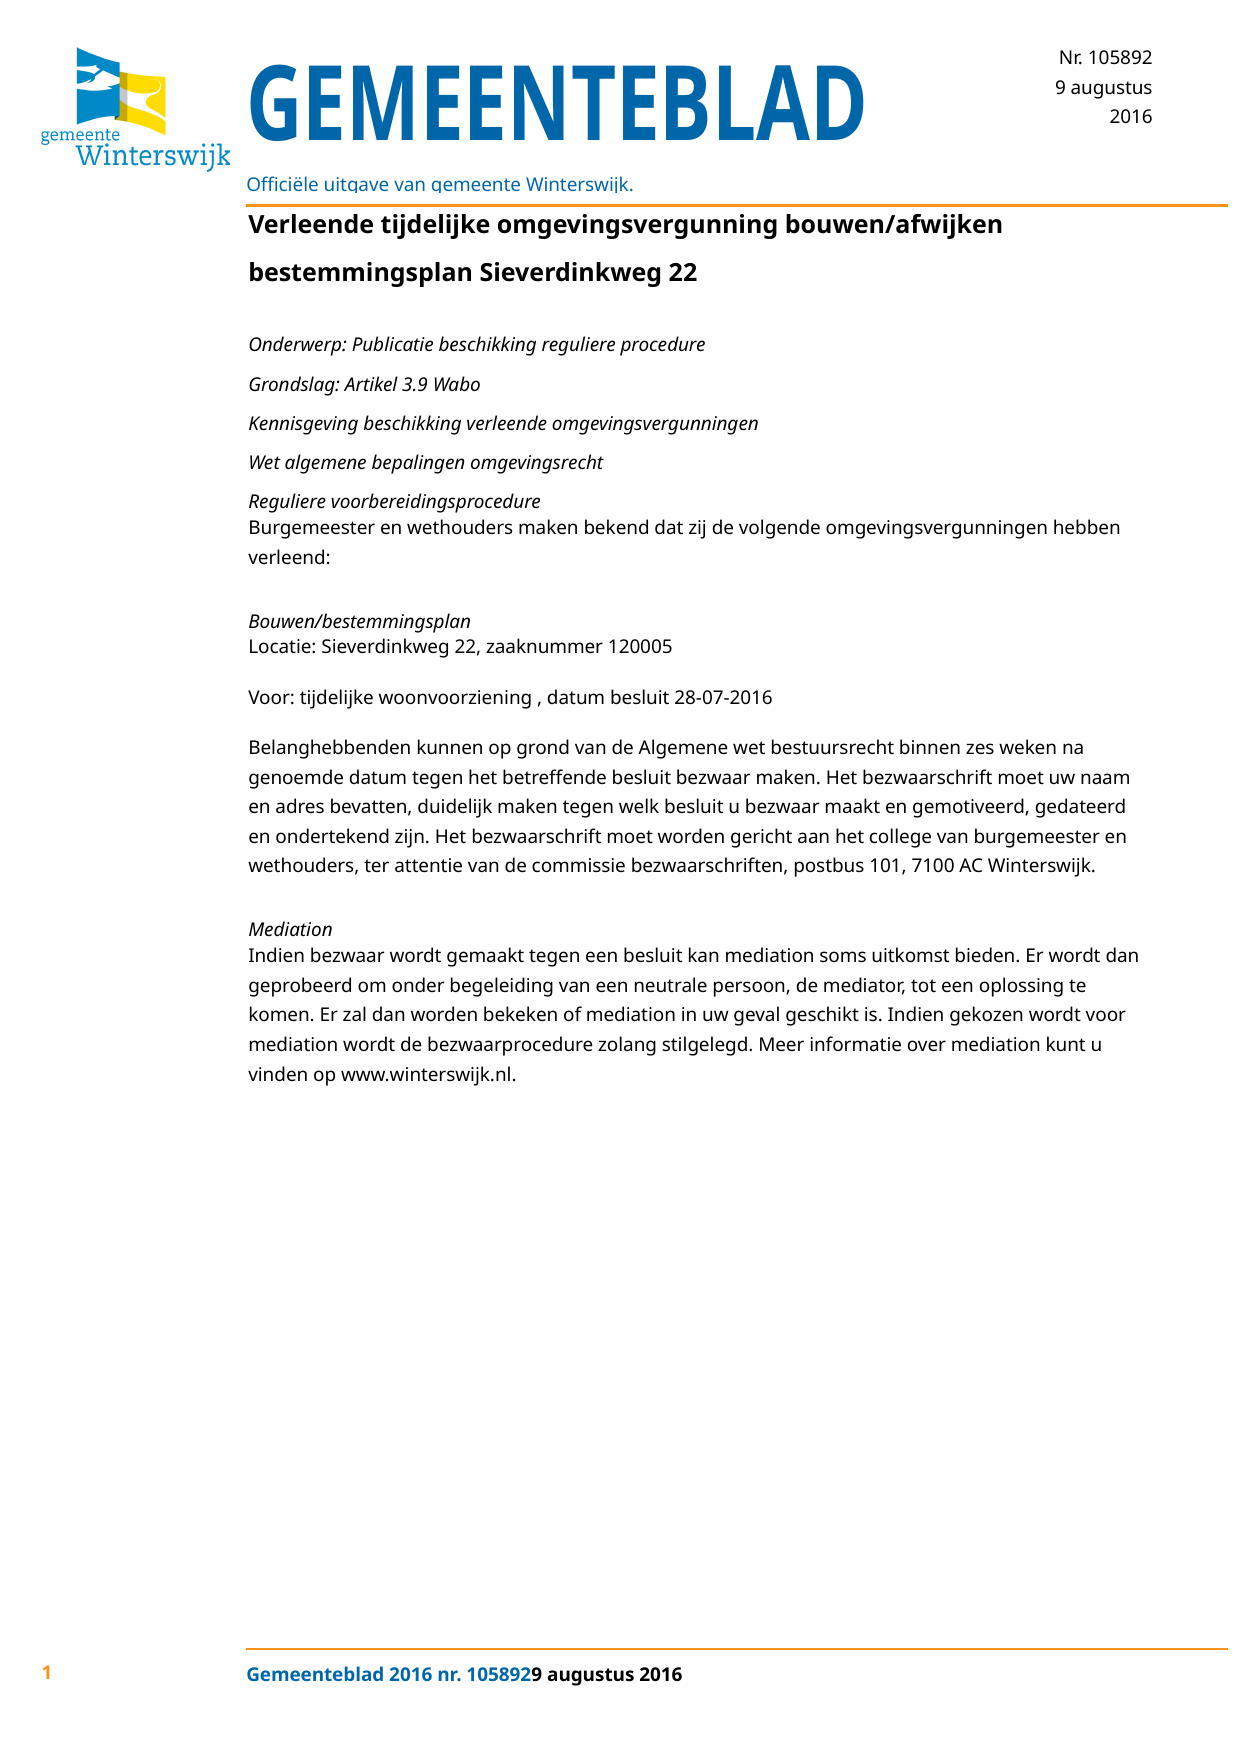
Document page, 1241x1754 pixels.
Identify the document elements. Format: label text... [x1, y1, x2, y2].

text Voor: tijdelijke woonvoorziening , datum besluit 28-07-2016 [248, 684, 1152, 710]
text Mediation [248, 917, 1152, 942]
text Burgemeester en wethouders maken bekend dat zij de volgende omgevingsvergunningen hebben verleend: [248, 514, 1152, 569]
text Grondslag: Artikel 3.9 Wabo [248, 371, 1152, 396]
text Bouwen/bestemmingsplan [248, 608, 1152, 633]
text Verleende tijdelijke omgevingsvergunning bouwen/afwijken bestemmingsplan Sieverdinkweg 22 [248, 207, 1152, 288]
picture [41, 47, 231, 172]
picture [225, 153, 231, 162]
text Indien bezwaar wordt gemaakt tegen een besluit kan mediation soms uitkomst bieden. Er wordt dan geprobeerd om onder begeleiding van een neutrale persoon, de mediator, tot een oplossing te komen. Er zal dan worden bekeken of mediation in uw geval geschikt is. Indien gekozen wordt voor mediation wordt de bezwaarprocedure zolang stilgelegd. Meer informatie over mediation kunt u vinden op www.winterswijk.nl. [248, 942, 1152, 1086]
text Wet algemene bepalingen omgevingsrecht [248, 449, 1152, 475]
text Belanghebbenden kunnen op grond van de Algemene wet bestuursrecht binnen zes weken na genoemde datum tegen het betreffende besluit bezwaar maken. Het bezwaarschrift moet uw naam en adres bevatten, duidelijk maken tegen welk besluit u bezwaar maakt en gemotiveerd, gedateerd en ondertekend zijn. Het bezwaarschrift moet worden gericht aan het college van burgemeester en wethouders, ter attentie van de commissie bezwaarschriften, postbus 101, 7100 AC Winterswijk. [248, 734, 1152, 878]
text Onderwerp: Publicatie beschikking reguliere procedure [248, 331, 1152, 357]
text Kennisgeving beschikking verleende omgevingsvergunningen [248, 410, 1152, 436]
text Reguliere voorbereidingsprocedure [248, 488, 1152, 514]
text Locatie: Sieverdinkweg 22, zaaknummer 120005 [248, 633, 1152, 659]
